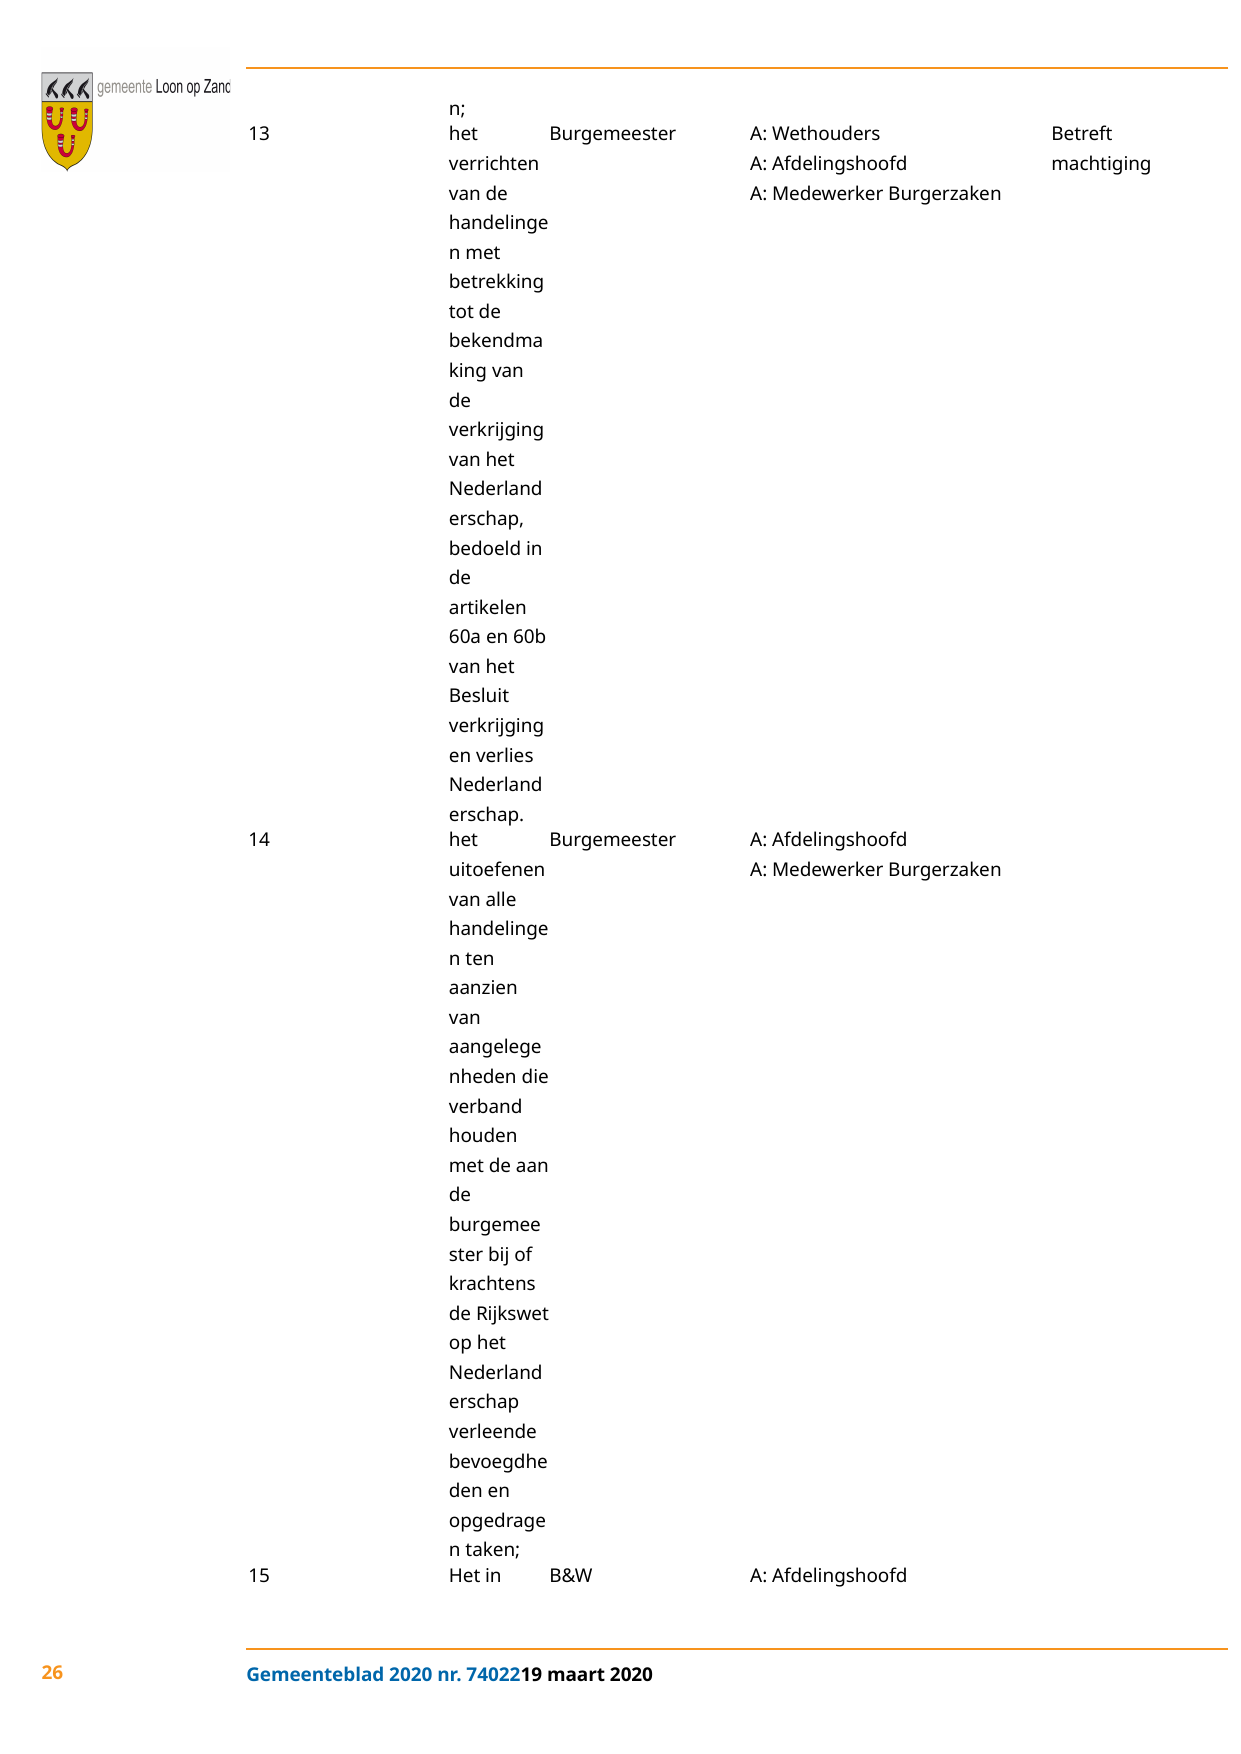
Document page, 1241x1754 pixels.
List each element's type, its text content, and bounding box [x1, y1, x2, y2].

table_cell 15 [248, 1563, 449, 1588]
table_cell [1051, 95, 1152, 121]
table_cell [248, 95, 449, 121]
table_cell B&W [549, 1563, 750, 1588]
table_cell 13 [248, 121, 449, 827]
table_cell A: Wethouders A: Afdelingshoofd A: Medewerker Burgerzaken [750, 121, 1051, 827]
table_cell n; [449, 95, 549, 121]
table_cell Betreft machtiging [1051, 121, 1152, 827]
picture [41, 47, 231, 172]
table_cell [1051, 1563, 1152, 1588]
table_cell het uitoefenen van alle handelingen ten aanzien van aangelegenheden die verband houden met de aan de burgemeester bij of krachtens de Rijkswet op het Nederlanderschap verleende bevoegdheden en opgedragen taken; [449, 827, 549, 1562]
table_cell A: Afdelingshoofd [750, 1563, 1051, 1588]
table_cell het verrichten van de handelingen met betrekking tot de bekendmaking van de verkrijging van het Nederlanderschap, bedoeld in de artikelen 60a en 60b van het Besluit verkrijging en verlies Nederlanderschap. [449, 121, 549, 827]
table_cell 14 [248, 827, 449, 1562]
table_cell Burgemeester [549, 121, 750, 827]
table_cell [1051, 827, 1152, 1562]
table_cell Burgemeester [549, 827, 750, 1562]
table_cell Het in [449, 1563, 549, 1588]
table_cell [750, 95, 1051, 121]
table_cell A: Afdelingshoofd A: Medewerker Burgerzaken [750, 827, 1051, 1562]
table_cell [549, 95, 750, 121]
